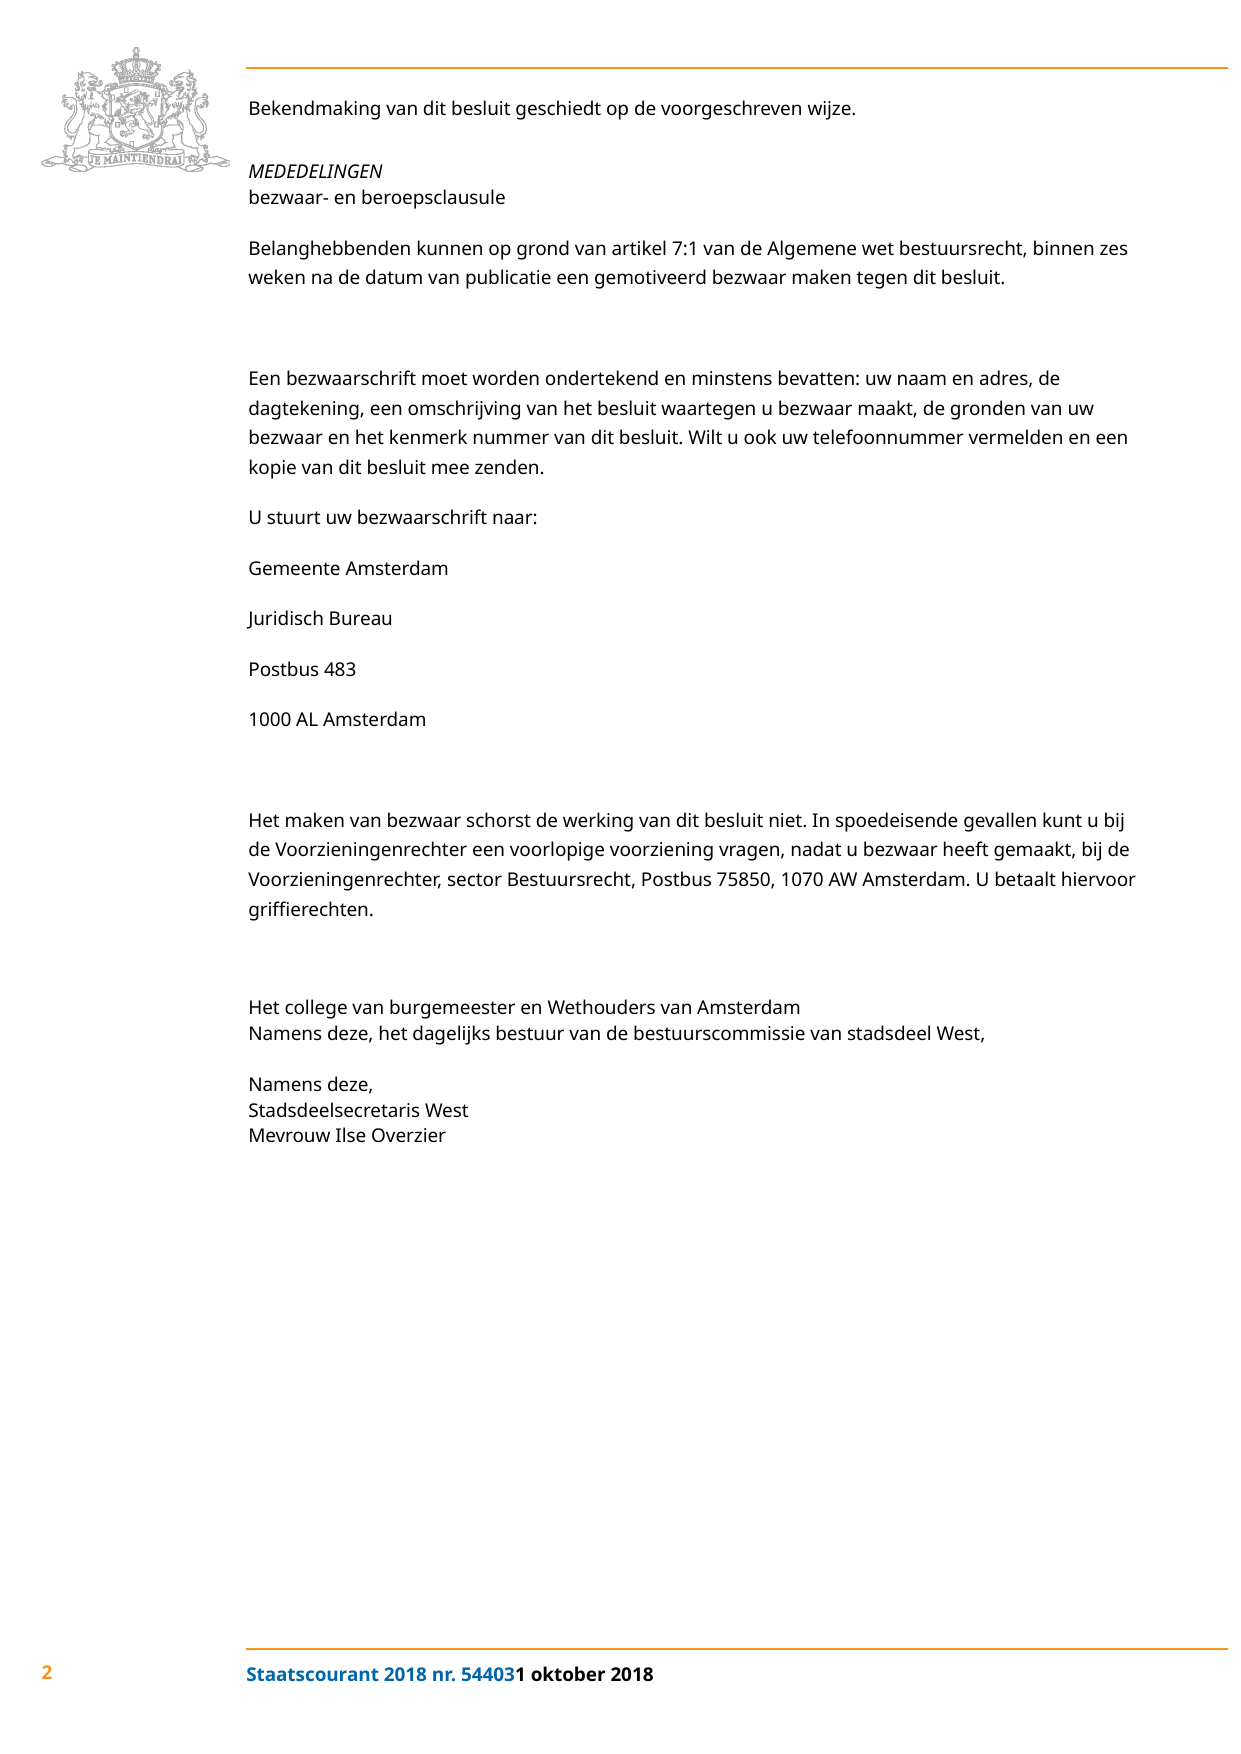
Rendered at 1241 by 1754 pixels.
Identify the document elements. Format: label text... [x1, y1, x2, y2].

text bezwaar- en beroepsclausule [248, 184, 1152, 210]
text Postbus 483 [248, 656, 1152, 681]
text Namens deze, het dagelijks bestuur van de bestuurscommissie van stadsdeel West, [248, 1020, 1152, 1045]
text MEDEDELINGEN [248, 159, 1152, 184]
text Bekendmaking van dit besluit geschiedt op de voorgeschreven wijze. [248, 95, 1152, 121]
text Belanghebbenden kunnen op grond van artikel 7:1 van de Algemene wet bestuursrecht, binnen zes weken na de datum van publicatie een gemotiveerd bezwaar maken tegen dit besluit. [248, 235, 1152, 290]
text Namens deze, [248, 1071, 1152, 1097]
picture [41, 47, 231, 172]
text 1000 AL Amsterdam [248, 706, 1152, 732]
text Juridisch Bureau [248, 605, 1152, 631]
text U stuurt uw bezwaarschrift naar: [248, 504, 1152, 530]
text Het maken van bezwaar schorst de werking van dit besluit niet. In spoedeisende gevallen kunt u bij de Voorzieningenrechter een voorlopige voorziening vragen, nadat u bezwaar heeft gemaakt, bij de Voorzieningenrechter, sector Bestuursrecht, Postbus 75850, 1070 AW Amsterdam. U betaalt hiervoor griffierechten. [248, 807, 1152, 921]
text Gemeente Amsterdam [248, 555, 1152, 581]
text Stadsdeelsecretaris West [248, 1097, 1152, 1123]
text Een bezwaarschrift moet worden ondertekend en minstens bevatten: uw naam en adres, de dagtekening, een omschrijving van het besluit waartegen u bezwaar maakt, de gronden van uw bezwaar en het kenmerk nummer van dit besluit. Wilt u ook uw telefoonnummer vermelden en een kopie van dit besluit mee zenden. [248, 365, 1152, 480]
text Mevrouw Ilse Overzier [248, 1123, 1152, 1148]
text Het college van burgemeester en Wethouders van Amsterdam [248, 994, 1152, 1020]
